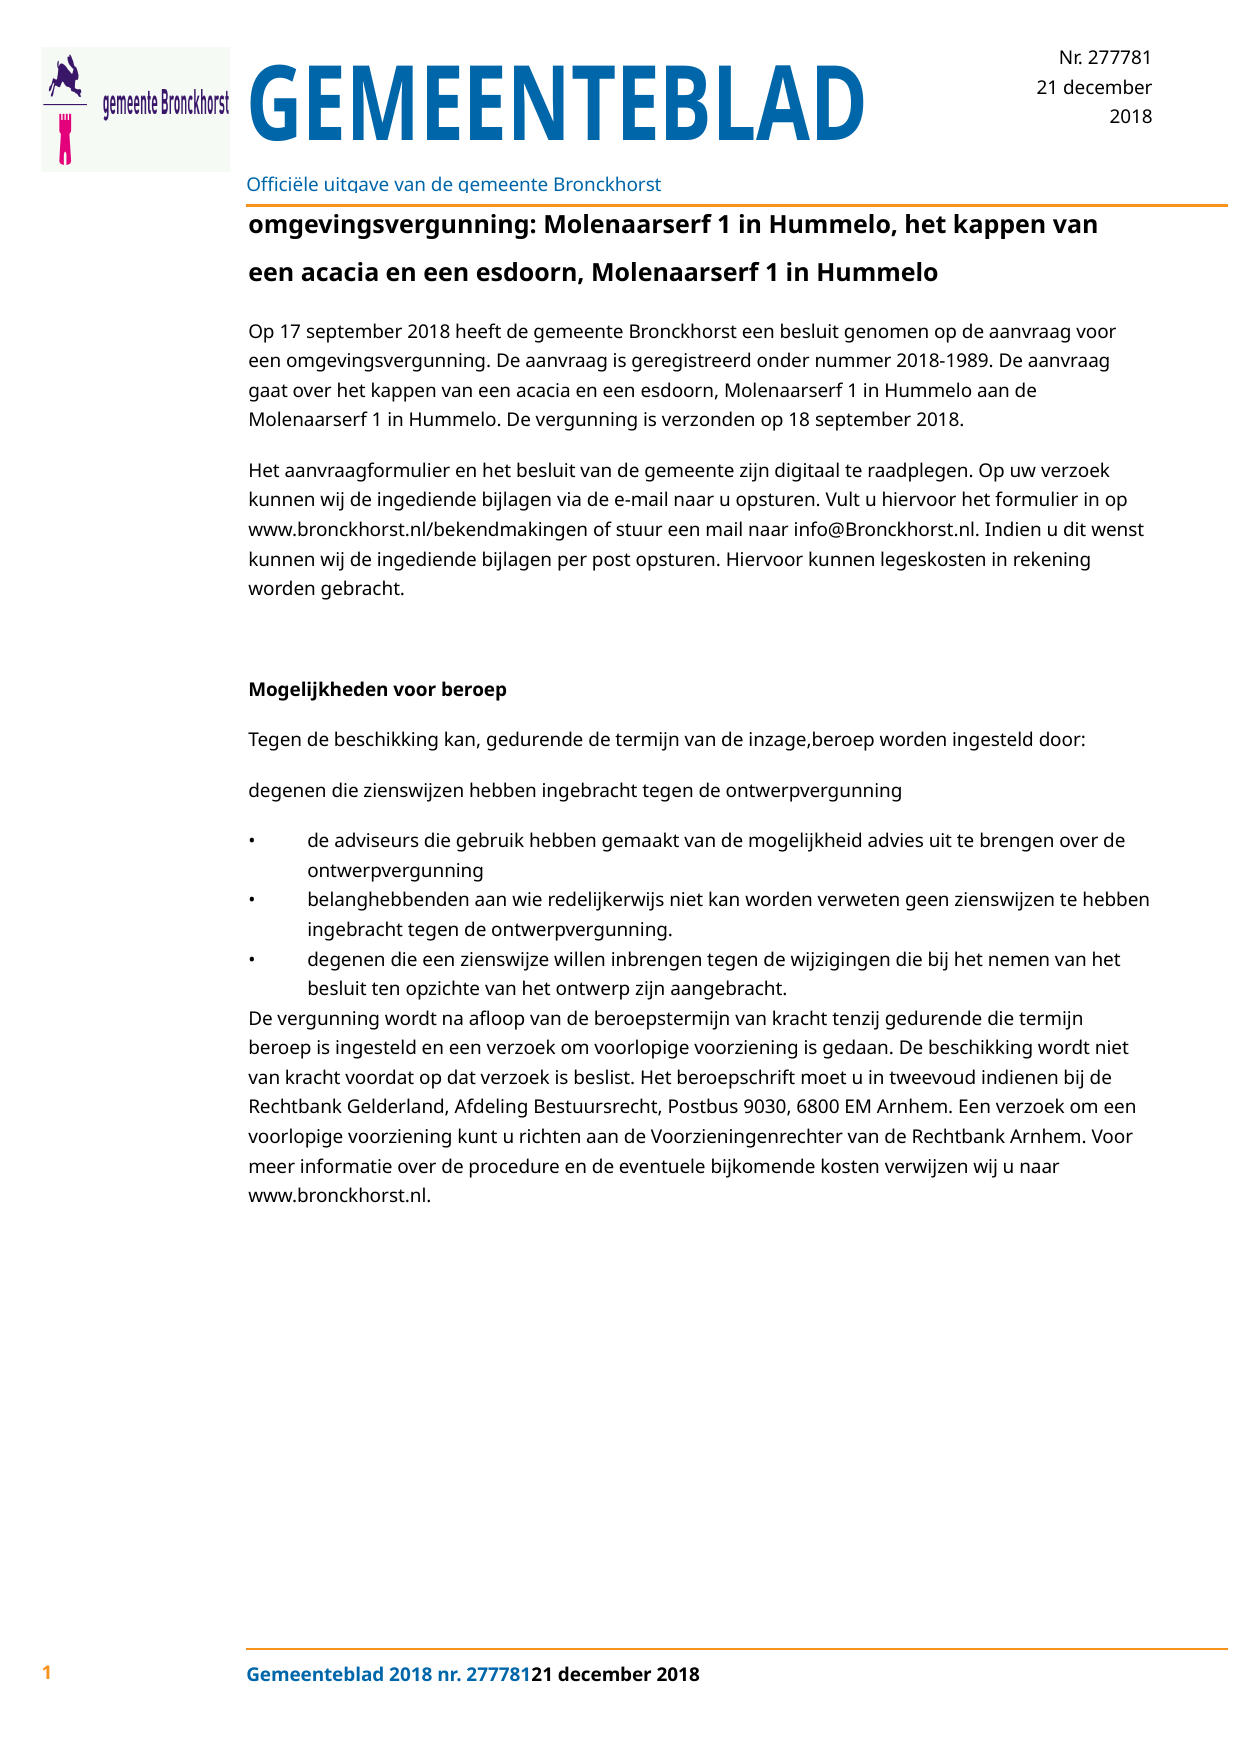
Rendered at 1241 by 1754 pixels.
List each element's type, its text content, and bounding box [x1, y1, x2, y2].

list degenen die een zienswijze willen inbrengen tegen de wijzigingen die bij het nemen van het besluit ten opzichte van het ontwerp zijn aangebracht. [248, 946, 1152, 1001]
text De vergunning wordt na afloop van de beroepstermijn van kracht tenzij gedurende die termijn beroep is ingesteld en een verzoek om voorlopige voorziening is gedaan. De beschikking wordt niet van kracht voordat op dat verzoek is beslist. Het beroepschrift moet u in tweevoud indienen bij de Rechtbank Gelderland, Afdeling Bestuursrecht, Postbus 9030, 6800 EM Arnhem. Een verzoek om een voorlopige voorziening kunt u richten aan de Voorzieningenrechter van de Rechtbank Arnhem. Voor meer informatie over de procedure en de eventuele bijkomende kosten verwijzen wij u naar www.bronckhorst.nl. [248, 1005, 1152, 1208]
text Tegen de beschikking kan, gedurende de termijn van de inzage,beroep worden ingesteld door: [248, 727, 1152, 752]
text degenen die zienswijzen hebben ingebracht tegen de ontwerpvergunning [248, 777, 1152, 803]
text Het aanvraagformulier en het besluit van de gemeente zijn digitaal te raadplegen. Op uw verzoek kunnen wij de ingediende bijlagen via de e-mail naar u opsturen. Vult u hiervoor het formulier in op www.bronckhorst.nl/bekendmakingen of stuur een mail naar info@Bronckhorst.nl. Indien u dit wenst kunnen wij de ingediende bijlagen per post opsturen. Hiervoor kunnen legeskosten in rekening worden gebracht. [248, 457, 1152, 601]
list de adviseurs die gebruik hebben gemaakt van de mogelijkheid advies uit te brengen over de ontwerpvergunning [248, 827, 1152, 883]
text Op 17 september 2018 heeft de gemeente Bronckhorst een besluit genomen op de aanvraag voor een omgevingsvergunning. De aanvraag is geregistreerd onder nummer 2018-1989. De aanvraag gaat over het kappen van een acacia en een esdoorn, Molenaarserf 1 in Hummelo aan de Molenaarserf 1 in Hummelo. De vergunning is verzonden op 18 september 2018. [248, 318, 1152, 432]
list belanghebbenden aan wie redelijkerwijs niet kan worden verweten geen zienswijzen te hebben ingebracht tegen de ontwerpvergunning. [248, 887, 1152, 942]
text omgevingsvergunning: Molenaarserf 1 in Hummelo, het kappen van een acacia en een esdoorn, Molenaarserf 1 in Hummelo [248, 207, 1152, 288]
text Mogelijkheden voor beroep [248, 676, 1152, 702]
picture [41, 47, 231, 172]
